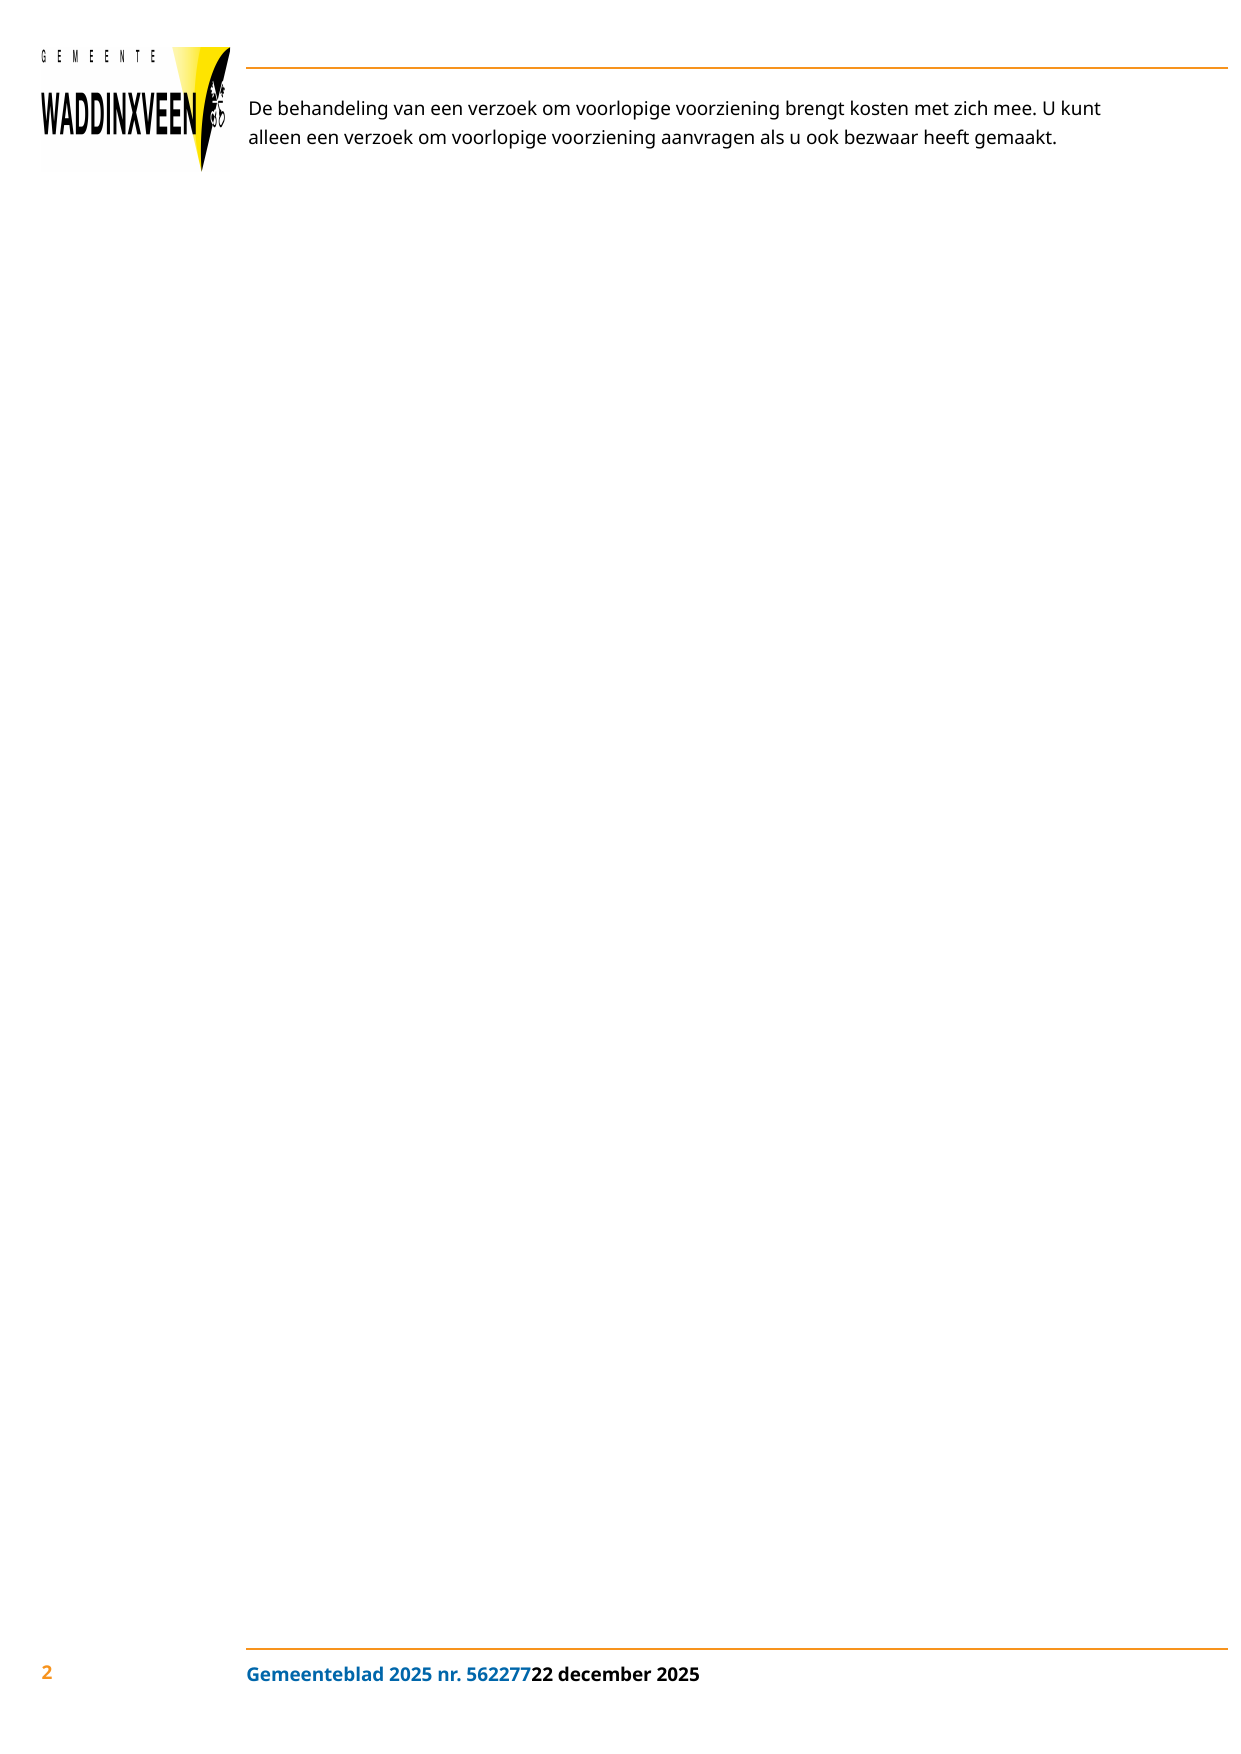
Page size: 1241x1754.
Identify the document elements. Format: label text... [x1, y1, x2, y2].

text De behandeling van een verzoek om voorlopige voorziening brengt kosten met zich mee. U kunt alleen een verzoek om voorlopige voorziening aanvragen als u ook bezwaar heeft gemaakt. [248, 95, 1152, 150]
picture [41, 47, 231, 172]
